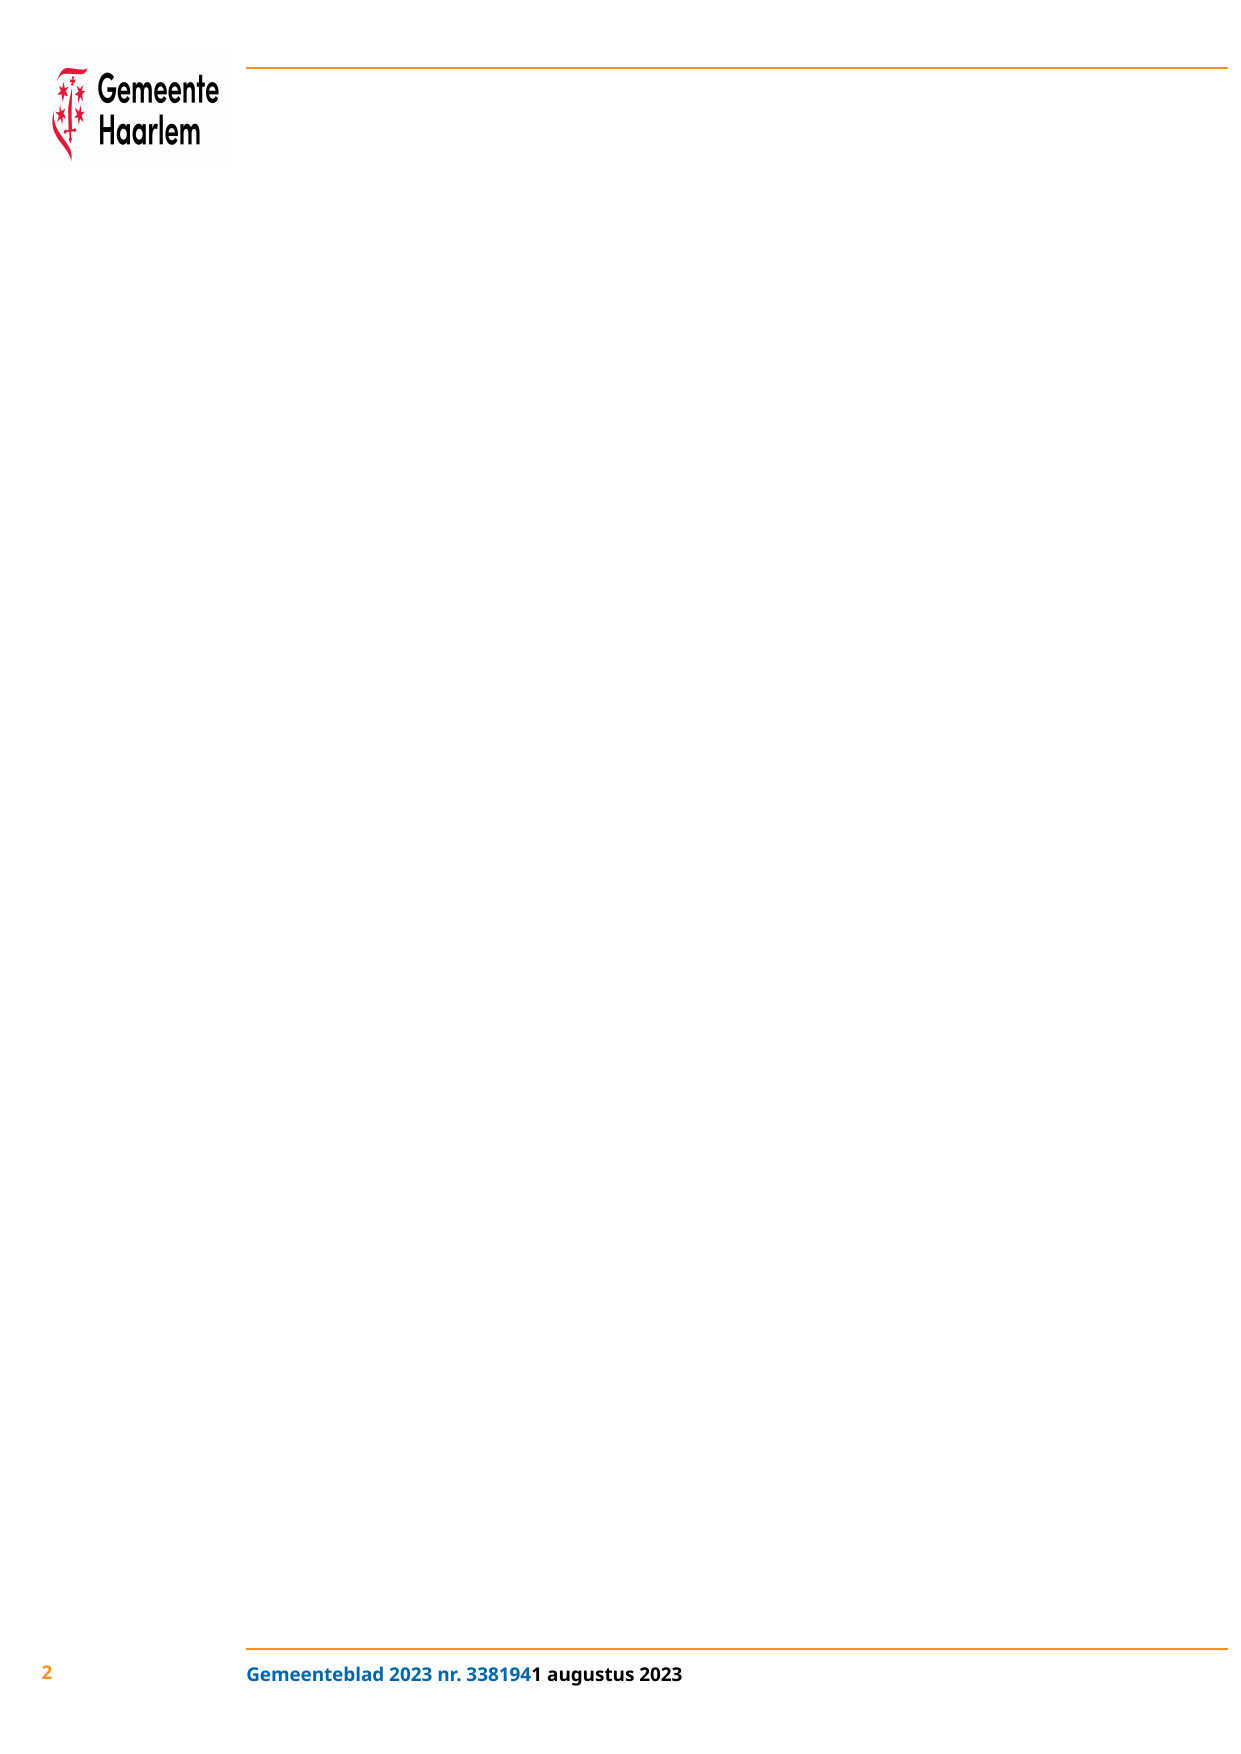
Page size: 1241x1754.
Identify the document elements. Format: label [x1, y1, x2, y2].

picture [41, 47, 231, 172]
